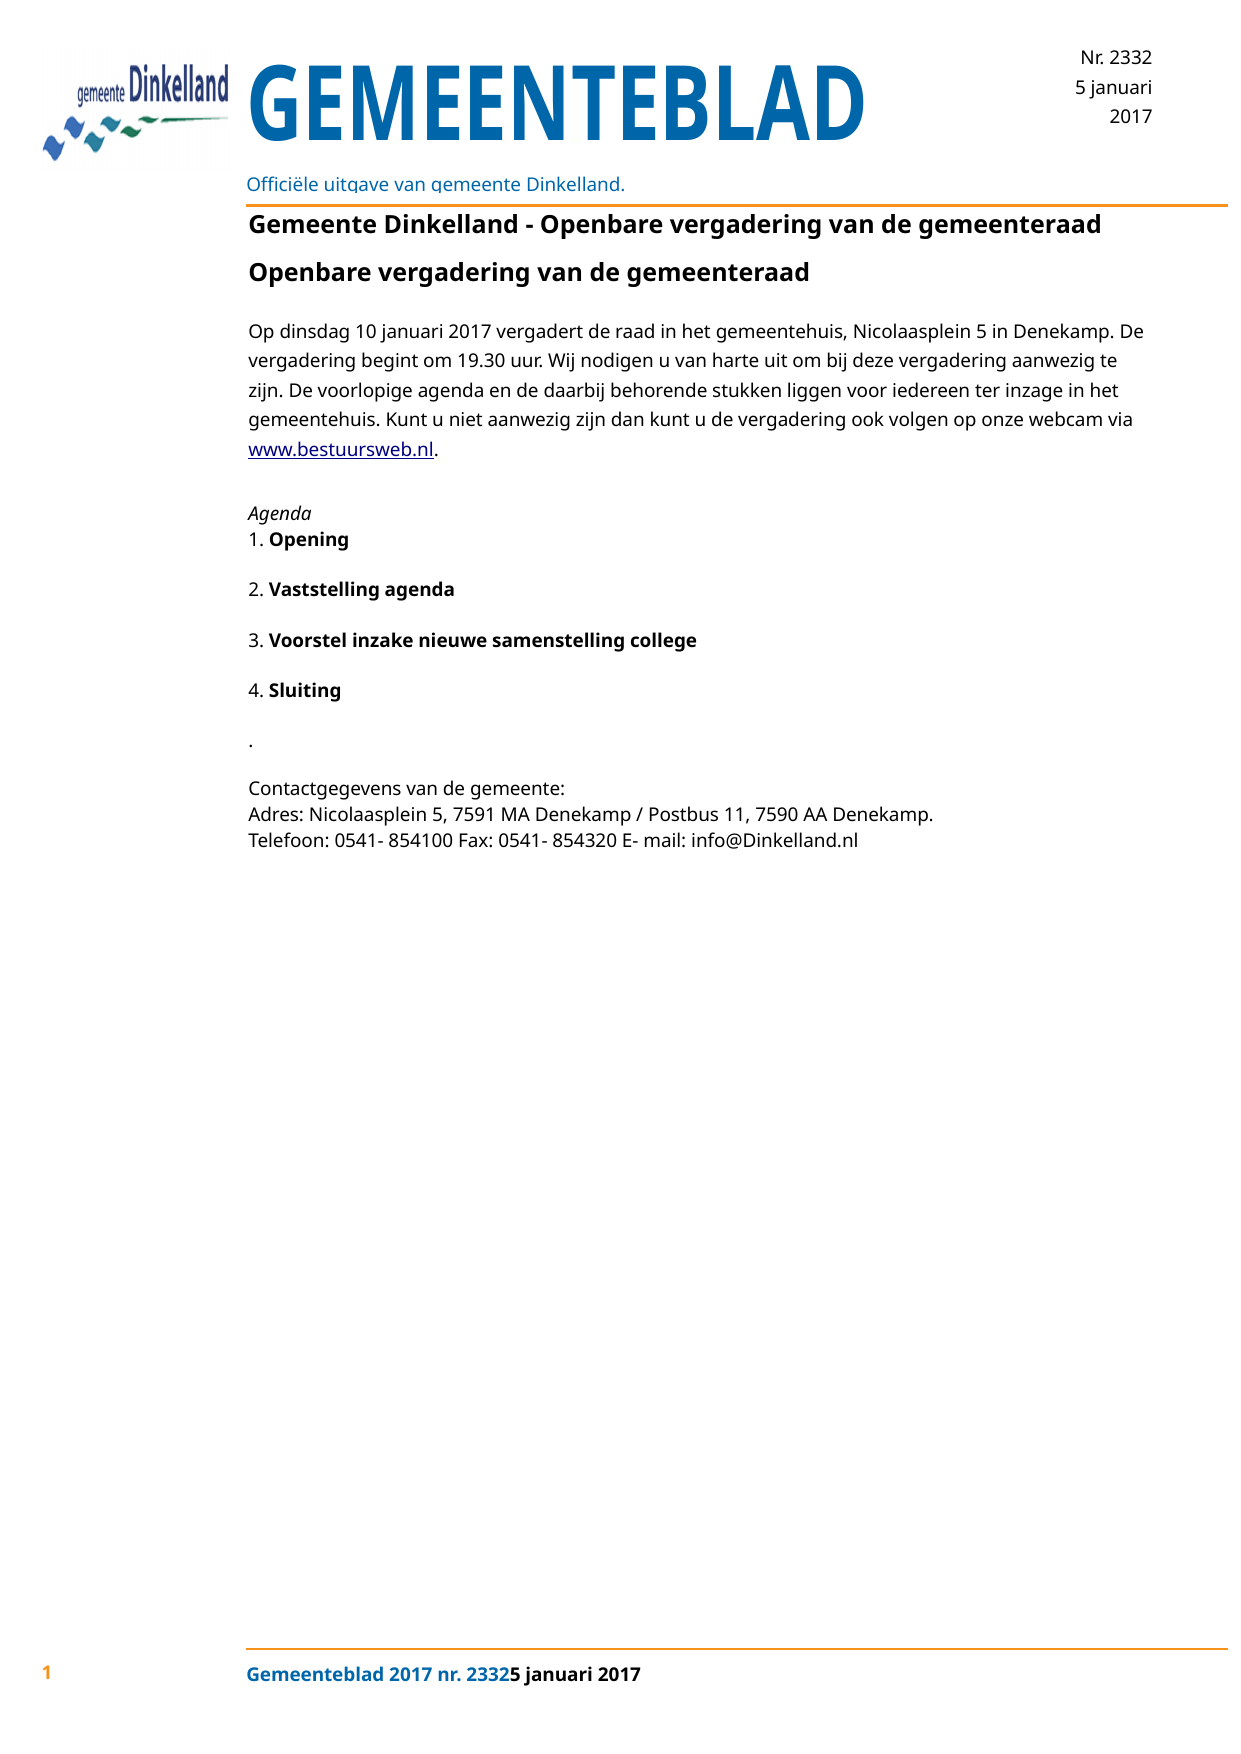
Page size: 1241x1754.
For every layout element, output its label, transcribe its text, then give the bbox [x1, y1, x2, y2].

text Adres: Nicolaasplein 5, 7591 MA Denekamp / Postbus 11, 7590 AA Denekamp. [248, 801, 1152, 827]
text 4. Sluiting [248, 677, 1152, 703]
text . [248, 728, 1152, 753]
text 2. Vaststelling agenda [248, 576, 1152, 602]
text 3. Voorstel inzake nieuwe samenstelling college [248, 627, 1152, 652]
picture [41, 47, 231, 172]
text Op dinsdag 10 januari 2017 vergadert de raad in het gemeentehuis, Nicolaasplein 5 in Denekamp. De vergadering begint om 19.30 uur. Wij nodigen u van harte uit om bij deze vergadering aanwezig te zijn. De voorlopige agenda en de daarbij behorende stukken liggen voor iedereen ter inzage in het gemeentehuis. Kunt u niet aanwezig zijn dan kunt u de vergadering ook volgen op onze webcam via www.bestuursweb.nl. [248, 318, 1152, 462]
text Agenda [248, 500, 1152, 526]
text Gemeente Dinkelland - Openbare vergadering van de gemeenteraad Openbare vergadering van de gemeenteraad [248, 207, 1152, 288]
text 1. Opening [248, 526, 1152, 552]
text Contactgegevens van de gemeente: [248, 775, 1152, 801]
text Telefoon: 0541- 854100 Fax: 0541- 854320 E- mail: info@Dinkelland.nl [248, 827, 1152, 853]
